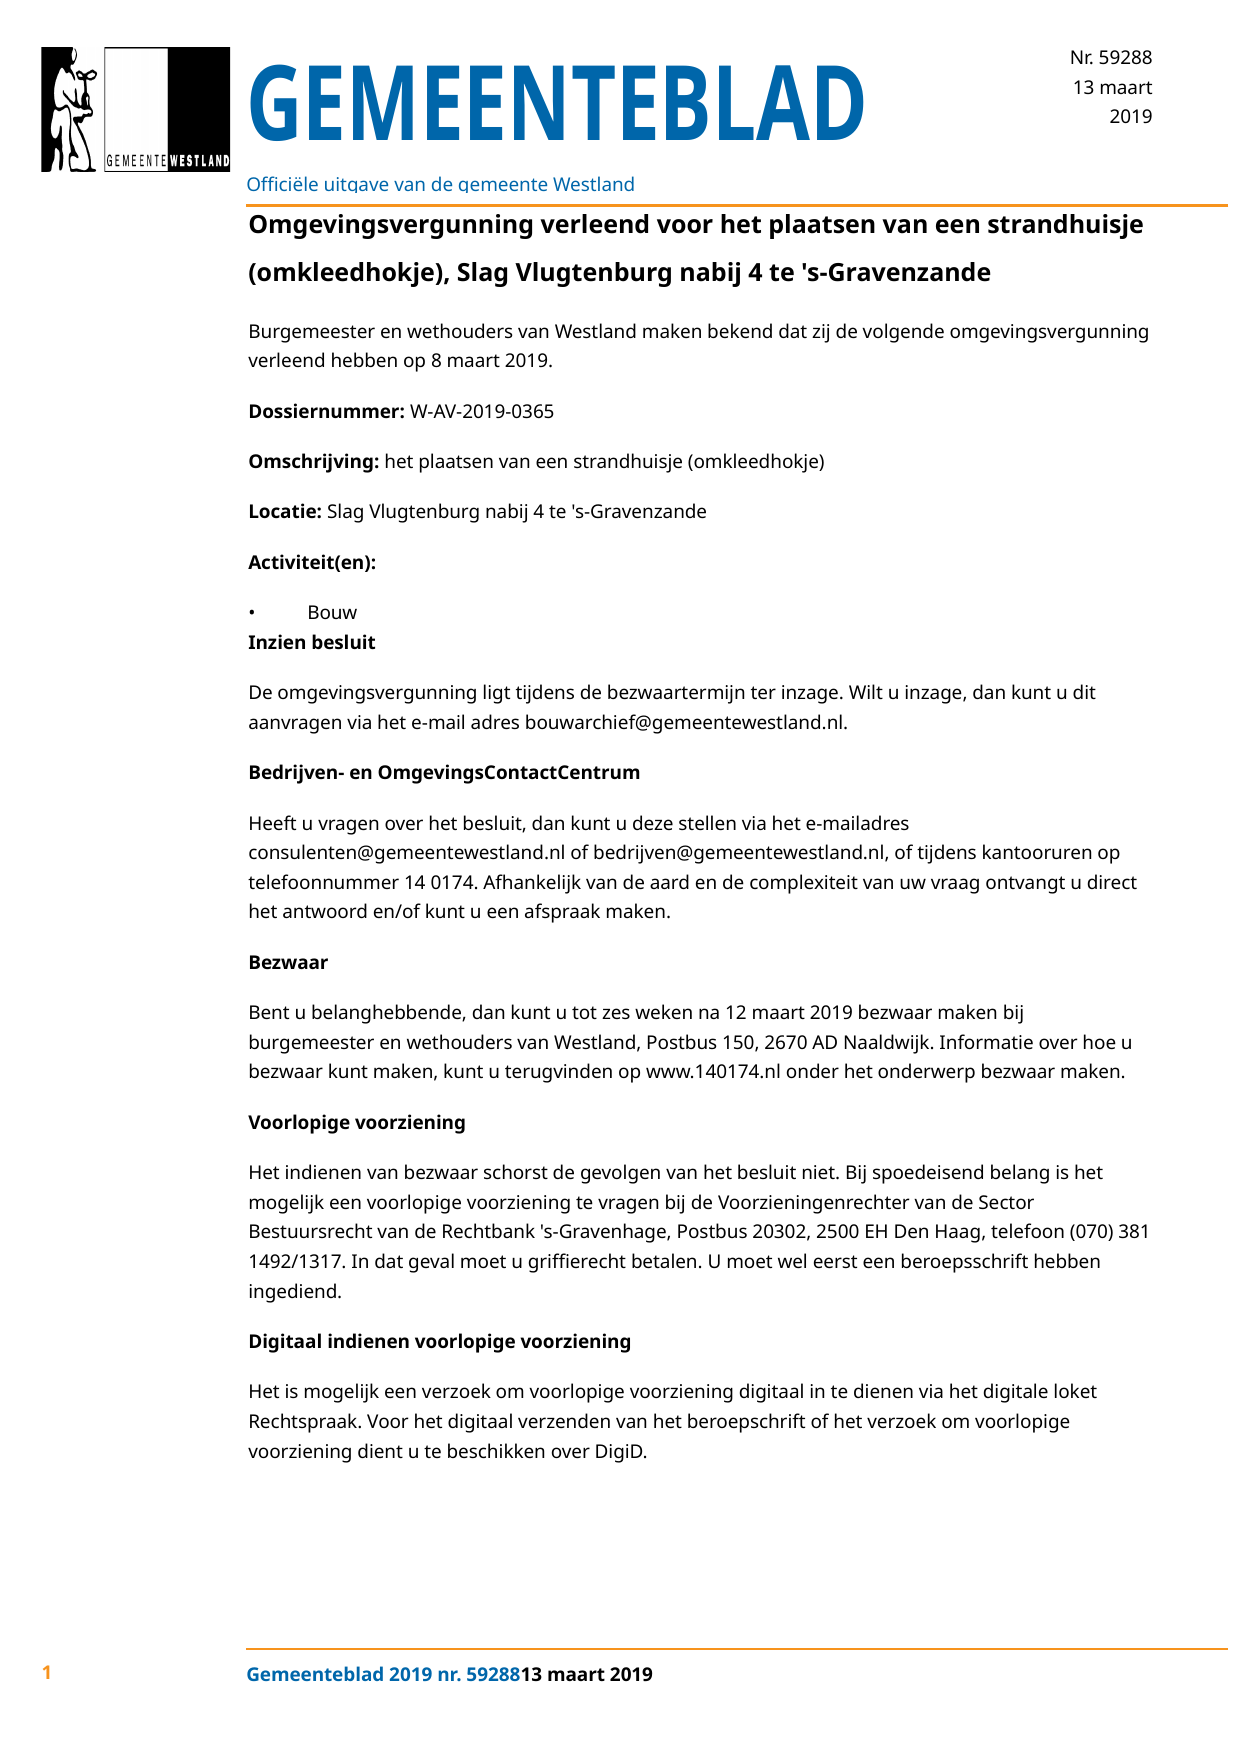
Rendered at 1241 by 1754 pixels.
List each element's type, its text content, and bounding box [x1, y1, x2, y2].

text Digitaal indienen voorlopige voorziening [248, 1328, 1152, 1354]
text Heeft u vragen over het besluit, dan kunt u deze stellen via het e-mailadres consulenten@gemeentewestland.nl of bedrijven@gemeentewestland.nl, of tijdens kantooruren op telefoonnummer 14 0174. Afhankelijk van de aard en de complexiteit van uw vraag ontvangt u direct het antwoord en/of kunt u een afspraak maken. [248, 810, 1152, 924]
text Voorlopige voorziening [248, 1109, 1152, 1135]
text Bent u belanghebbende, dan kunt u tot zes weken na 12 maart 2019 bezwaar maken bij burgemeester en wethouders van Westland, Postbus 150, 2670 AD Naaldwijk. Informatie over hoe u bezwaar kunt maken, kunt u terugvinden op www.140174.nl onder het onderwerp bezwaar maken. [248, 999, 1152, 1084]
text De omgevingsvergunning ligt tijdens de bezwaartermijn ter inzage. Wilt u inzage, dan kunt u dit aanvragen via het e-mail adres bouwarchief@gemeentewestland.nl. [248, 679, 1152, 735]
text Dossiernummer: W-AV-2019-0365 [248, 398, 1152, 424]
text Omschrijving: het plaatsen van een strandhuisje (omkleedhokje) [248, 448, 1152, 474]
text Het indienen van bezwaar schorst de gevolgen van het besluit niet. Bij spoedeisend belang is het mogelijk een voorlopige voorziening te vragen bij de Voorzieningenrechter van de Sector Bestuursrecht van de Rechtbank 's-Gravenhage, Postbus 20302, 2500 EH Den Haag, telefoon (070) 381 1492/1317. In dat geval moet u griffierecht betalen. U moet wel eerst een beroepsschrift hebben ingediend. [248, 1159, 1152, 1304]
picture [41, 47, 231, 172]
text Inzien besluit [248, 629, 1152, 655]
text Bedrijven- en OmgevingsContactCentrum [248, 759, 1152, 785]
text Locatie: Slag Vlugtenburg nabij 4 te 's-Gravenzande [248, 499, 1152, 524]
text Het is mogelijk een verzoek om voorlopige voorziening digitaal in te dienen via het digitale loket Rechtspraak. Voor het digitaal verzenden van het beroepschrift of het verzoek om voorlopige voorziening dient u te beschikken over DigiD. [248, 1379, 1152, 1464]
list Bouw [248, 599, 1152, 625]
text Omgevingsvergunning verleend voor het plaatsen van een strandhuisje (omkleedhokje), Slag Vlugtenburg nabij 4 te 's-Gravenzande [248, 207, 1152, 288]
text Burgemeester en wethouders van Westland maken bekend dat zij de volgende omgevingsvergunning verleend hebben op 8 maart 2019. [248, 318, 1152, 373]
text Bezwaar [248, 949, 1152, 975]
text Activiteit(en): [248, 549, 1152, 575]
